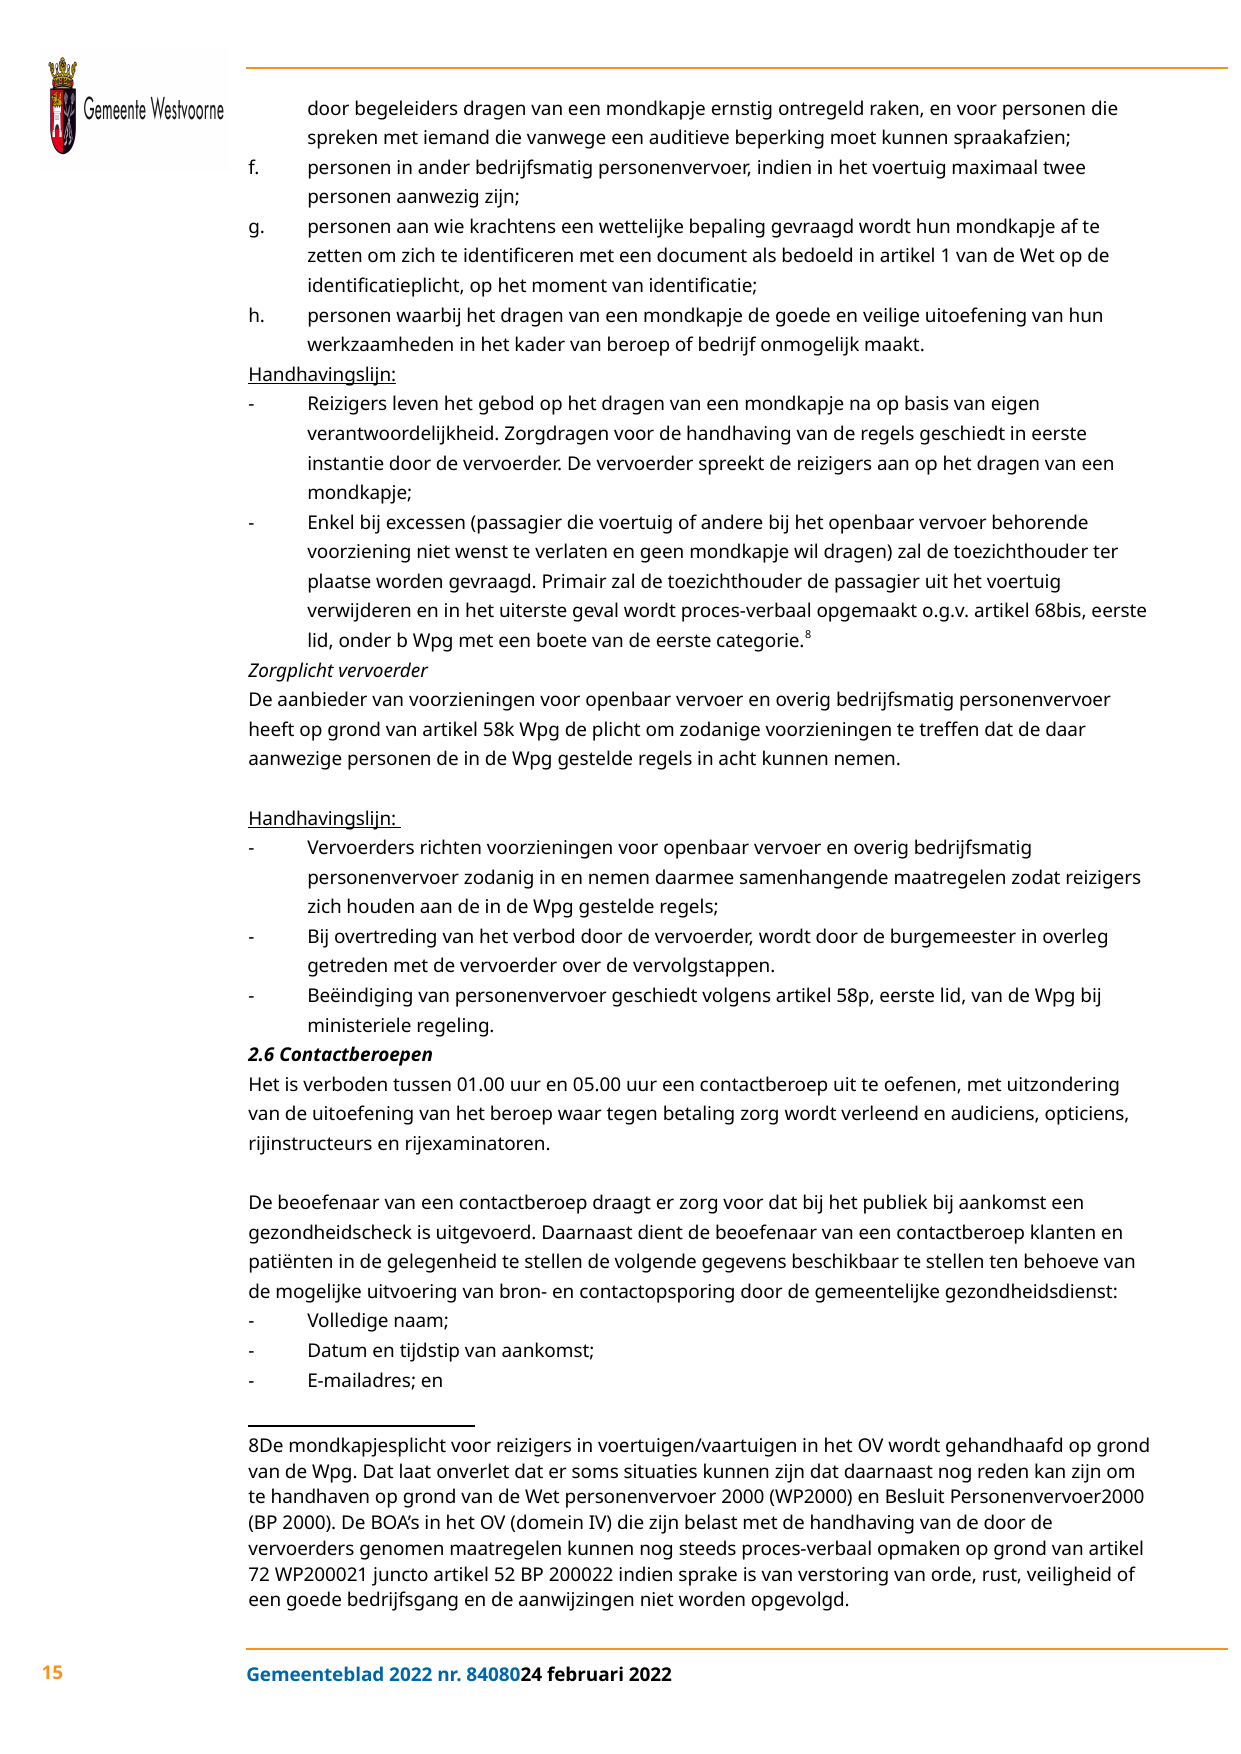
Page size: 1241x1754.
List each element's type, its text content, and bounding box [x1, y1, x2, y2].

list Reizigers leven het gebod op het dragen van een mondkapje na op basis van eigen verantwoordelijkheid. Zorgdragen voor de handhaving van de regels geschiedt in eerste instantie door de vervoerder. De vervoerder spreekt de reizigers aan op het dragen van een mondkapje; [248, 391, 1152, 505]
list Bij overtreding van het verbod door de vervoerder, wordt door de burgemeester in overleg getreden met de vervoerder over de vervolgstappen. [248, 923, 1152, 978]
list personen waarbij het dragen van een mondkapje de goede en veilige uitoefening van hun werkzaamheden in het kader van beroep of bedrijf onmogelijk maakt. [248, 302, 1152, 357]
text Handhavingslijn: [248, 361, 1152, 387]
list Volledige naam; [248, 1308, 1152, 1333]
list Datum en tijdstip van aankomst; [248, 1337, 1152, 1363]
list Vervoerders richten voorzieningen voor openbaar vervoer en overig bedrijfsmatig personenvervoer zodanig in en nemen daarmee samenhangende maatregelen zodat reizigers zich houden aan de in de Wpg gestelde regels; [248, 834, 1152, 919]
list personen aan wie krachtens een wettelijke bepaling gevraagd wordt hun mondkapje af te zetten om zich te identificeren met een document als bedoeld in artikel 1 van de Wet op de identificatieplicht, op het moment van identificatie; [248, 213, 1152, 298]
text De beoefenaar van een contactberoep draagt er zorg voor dat bij het publiek bij aankomst een gezondheidscheck is uitgevoerd. Daarnaast dient de beoefenaar van een contactberoep klanten en patiënten in de gelegenheid te stellen de volgende gegevens beschikbaar te stellen ten behoeve van de mogelijke uitvoering van bron- en contactopsporing door de gemeentelijke gezondheidsdienst: [248, 1189, 1152, 1304]
text De aanbieder van voorzieningen voor openbaar vervoer en overig bedrijfsmatig personenvervoer heeft op grond van artikel 58k Wpg de plicht om zodanige voorzieningen te treffen dat de daar aanwezige personen de in de Wpg gestelde regels in acht kunnen nemen. [248, 686, 1152, 771]
text Het is verboden tussen 01.00 uur en 05.00 uur een contactberoep uit te oefenen, met uitzondering van de uitoefening van het beroep waar tegen betaling zorg wordt verleend en audiciens, opticiens, rijinstructeurs en rijexaminatoren. [248, 1071, 1152, 1156]
text 2.6 Contactberoepen [248, 1041, 1152, 1067]
list Enkel bij excessen (passagier die voertuig of andere bij het openbaar vervoer behorende voorziening niet wenst te verlaten en geen mondkapje wil dragen) zal de toezichthouder ter plaatse worden gevraagd. Primair zal de toezichthouder de passagier uit het voertuig verwijderen en in het uiterste geval wordt proces-verbaal opgemaakt o.g.v. artikel 68bis, eerste lid, onder b Wpg met een boete van de eerste categorie. [248, 509, 1152, 653]
list door begeleiders dragen van een mondkapje ernstig ontregeld raken, en voor personen die spreken met iemand die vanwege een auditieve beperking moet kunnen spraakafzien; [248, 95, 1152, 150]
list De mondkapjesplicht voor reizigers in voertuigen/vaartuigen in het OV wordt gehandhaafd op grond van de Wpg. Dat laat onverlet dat er soms situaties kunnen zijn dat daarnaast nog reden kan zijn om te handhaven op grond van de Wet personenvervoer 2000 (WP2000) en Besluit Personenvervoer2000 (BP 2000). De BOA’s in het OV (domein IV) die zijn belast met de handhaving van de door de vervoerders genomen maatregelen kunnen nog steeds proces-verbaal opmaken op grond van artikel 72 WP200021 juncto artikel 52 BP 200022 indien sprake is van verstoring van orde, rust, veiligheid of een goede bedrijfsgang en de aanwijzingen niet worden opgevolgd. [248, 1432, 1152, 1612]
text Zorgplicht vervoerder [248, 657, 1152, 683]
list Beëindiging van personenvervoer geschiedt volgens artikel 58p, eerste lid, van de Wpg bij ministeriele regeling. [248, 982, 1152, 1038]
picture [41, 47, 231, 172]
list E-mailadres; en [248, 1367, 1152, 1393]
text Handhavingslijn: [248, 805, 1152, 831]
list personen in ander bedrijfsmatig personenvervoer, indien in het voertuig maximaal twee personen aanwezig zijn; [248, 154, 1152, 209]
